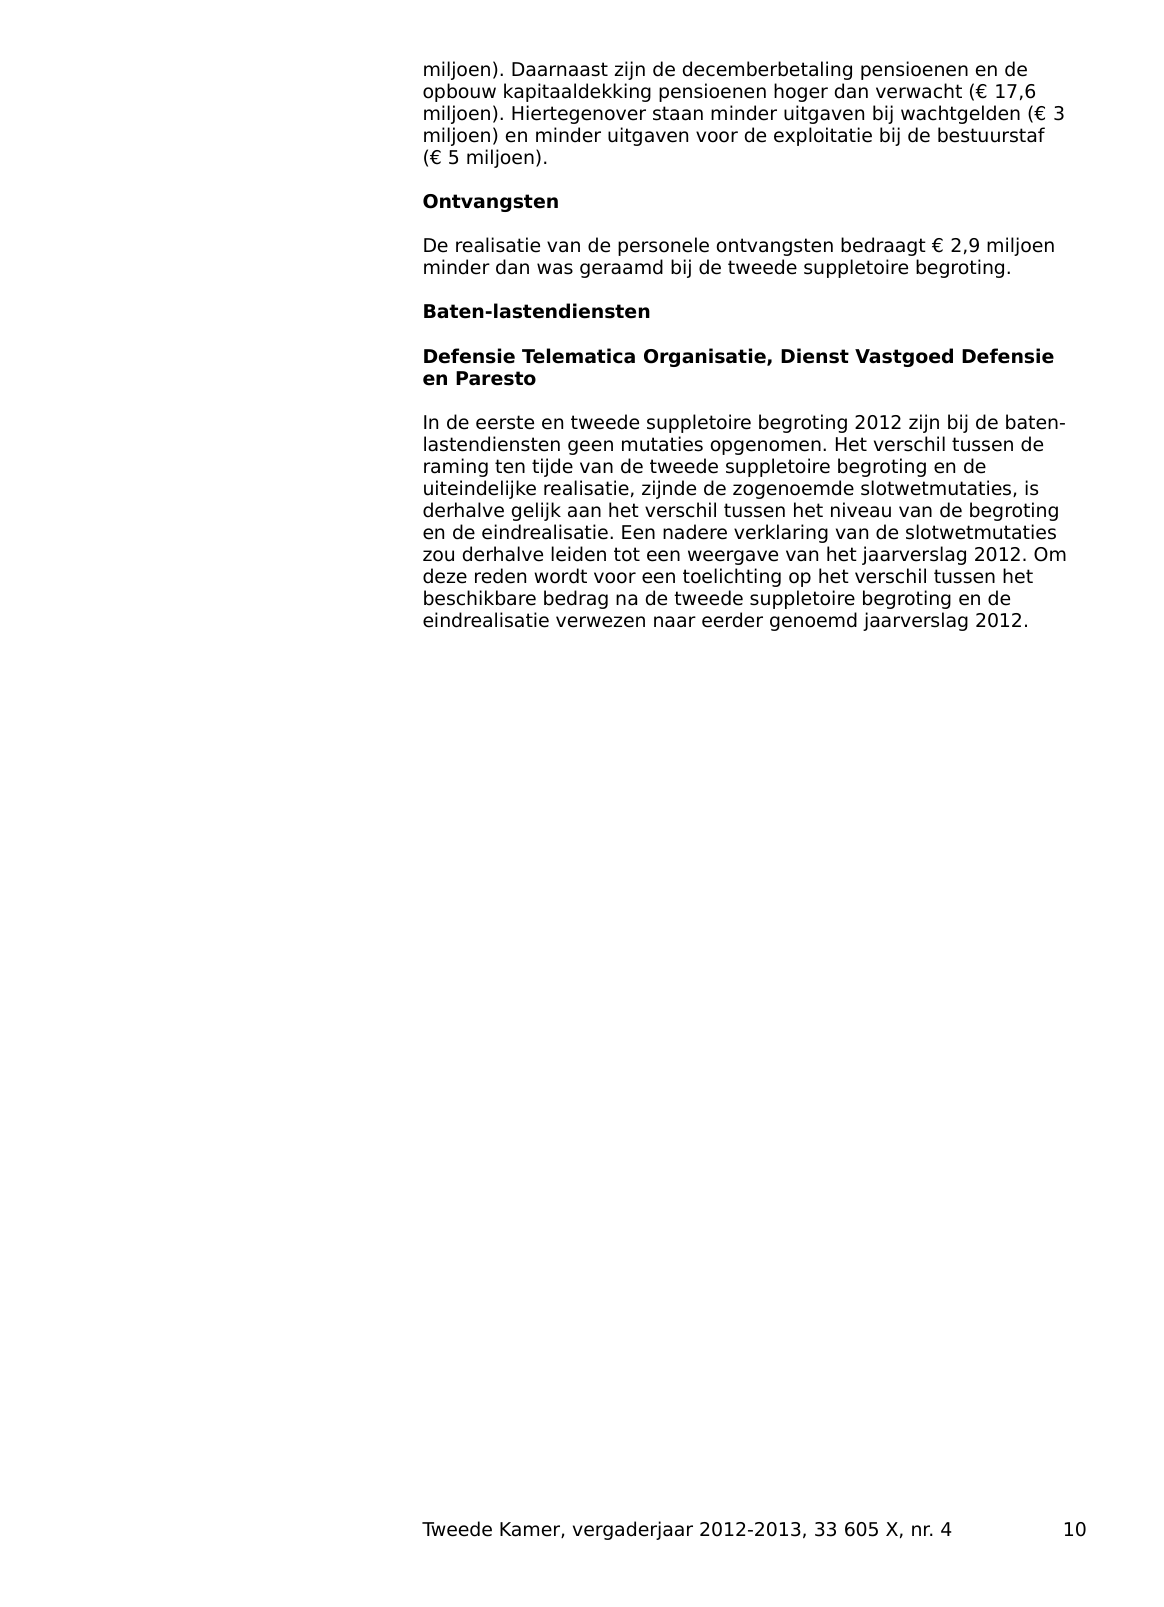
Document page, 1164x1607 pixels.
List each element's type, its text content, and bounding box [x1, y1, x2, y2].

subtitle Baten-lastendiensten [422, 301, 1087, 323]
text In de eerste en tweede suppletoire begroting 2012 zijn bij de baten-lastendiensten geen mutaties opgenomen. Het verschil tussen de raming ten tijde van de tweede suppletoire begroting en de uiteindelijke realisatie, zijnde de zogenoemde slotwetmutaties, is derhalve gelijk aan het verschil tussen het niveau van de begroting en de eindrealisatie. Een nadere verklaring van de slotwetmutaties zou derhalve leiden tot een weergave van het jaarverslag 2012. Om deze reden wordt voor een toelichting op het verschil tussen het beschikbare bedrag na de tweede suppletoire begroting en de eindrealisatie verwezen naar eerder genoemd jaarverslag 2012. [422, 412, 1087, 632]
subtitle Defensie Telematica Organisatie, Dienst Vastgoed Defensie en Paresto [422, 346, 1087, 389]
text miljoen). Daarnaast zijn de decemberbetaling pensioenen en de opbouw kapitaaldekking pensioenen hoger dan verwacht (€ 17,6 miljoen). Hiertegenover staan minder uitgaven bij wachtgelden (€ 3 miljoen) en minder uitgaven voor de exploitatie bij de bestuurstaf (€ 5 miljoen). [422, 59, 1087, 169]
text De realisatie van de personele ontvangsten bedraagt € 2,9 miljoen minder dan was geraamd bij de tweede suppletoire begroting. [422, 235, 1087, 279]
subtitle Ontvangsten [422, 191, 1087, 213]
